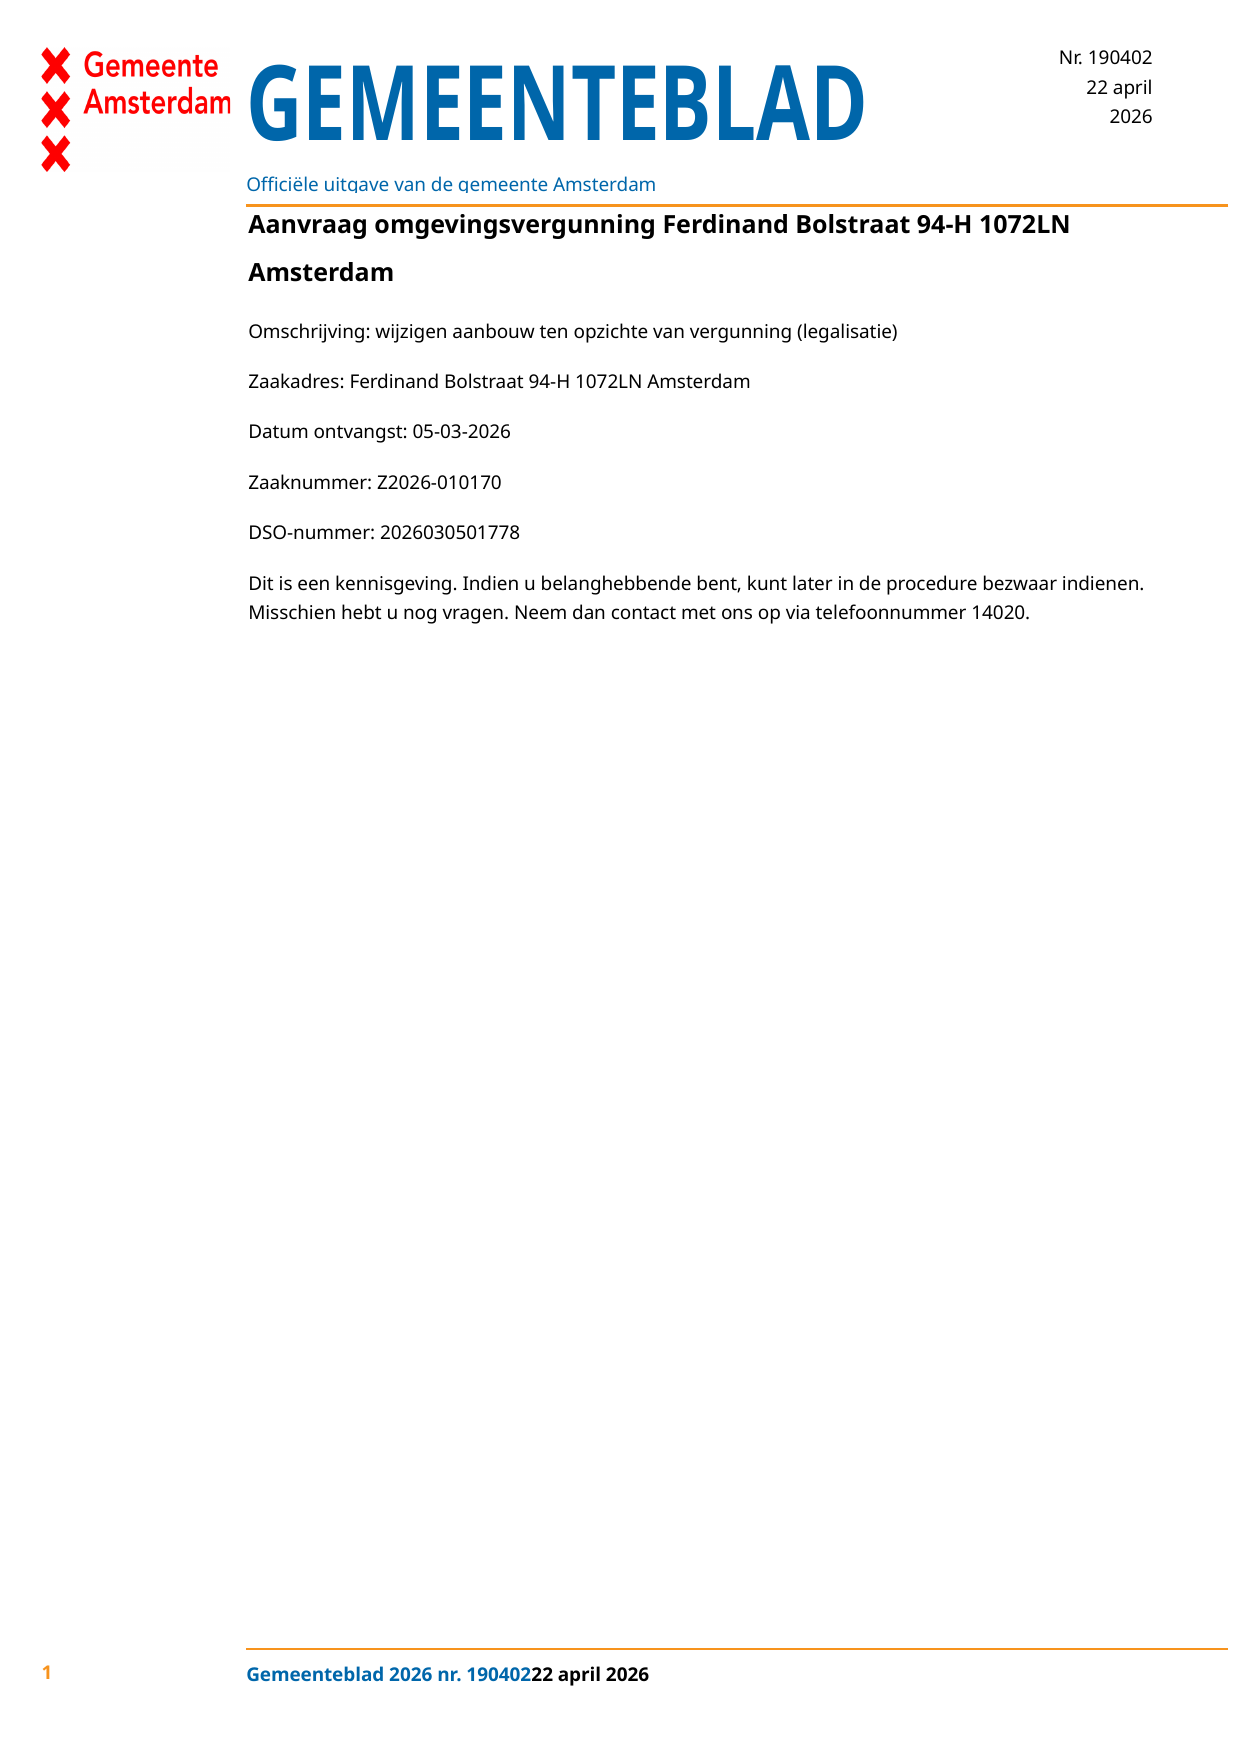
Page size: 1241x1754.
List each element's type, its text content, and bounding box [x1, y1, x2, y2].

text Dit is een kennisgeving. Indien u belanghebbende bent, kunt later in de procedure bezwaar indienen. Misschien hebt u nog vragen. Neem dan contact met ons op via telefoonnummer 14020. [248, 570, 1152, 625]
text Omschrijving: wijzigen aanbouw ten opzichte van vergunning (legalisatie) [248, 318, 1152, 344]
text Aanvraag omgevingsvergunning Ferdinand Bolstraat 94-H 1072LN Amsterdam [248, 207, 1152, 288]
picture [41, 47, 231, 172]
text DSO-nummer: 2026030501778 [248, 519, 1152, 545]
text Zaaknummer: Z2026-010170 [248, 469, 1152, 495]
text Zaakadres: Ferdinand Bolstraat 94-H 1072LN Amsterdam [248, 368, 1152, 394]
text Datum ontvangst: 05-03-2026 [248, 419, 1152, 444]
